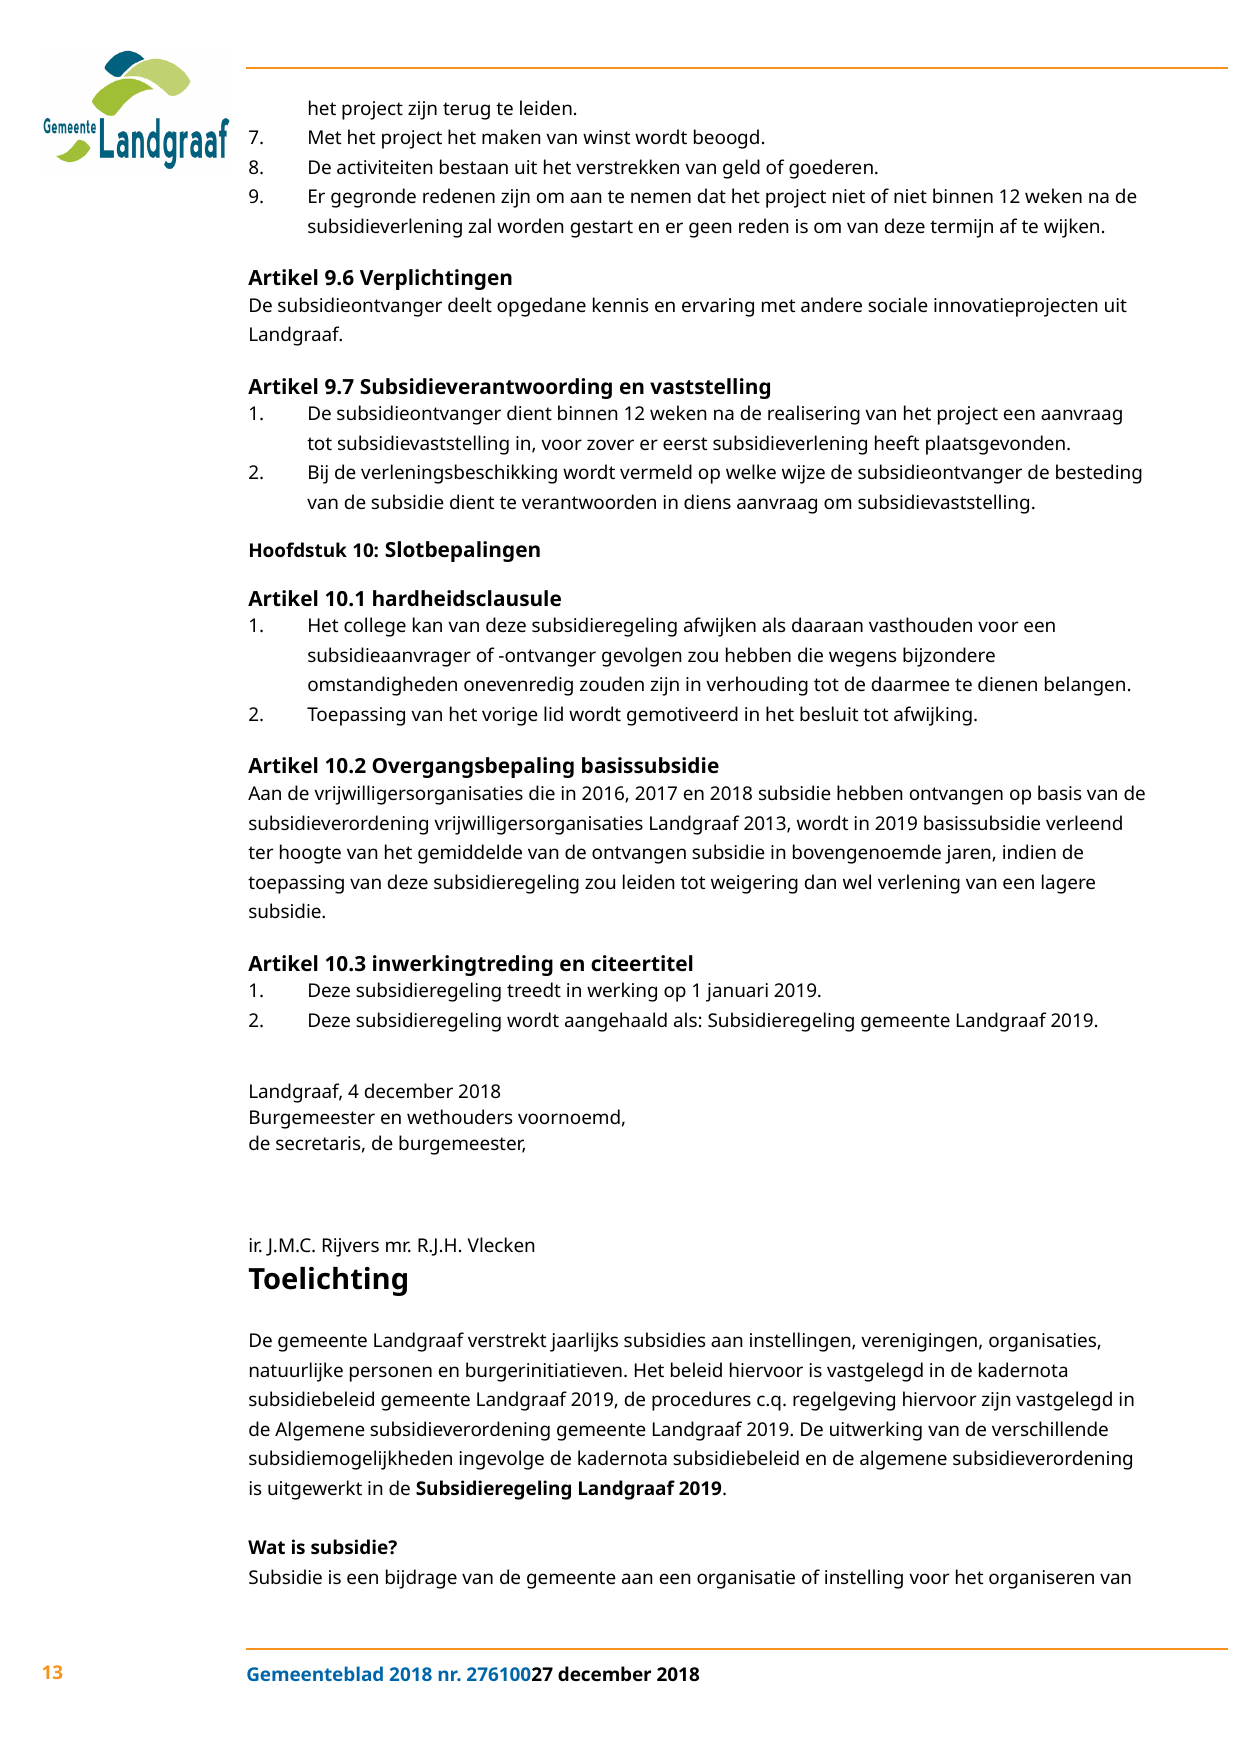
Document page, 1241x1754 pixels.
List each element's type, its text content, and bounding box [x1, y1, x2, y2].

text Hoofdstuk 10: Slotbepalingen [248, 535, 1152, 563]
text de secretaris, de burgemeester, [248, 1130, 1152, 1155]
text Artikel 9.7 Subsidieverantwoording en vaststelling [248, 372, 1152, 400]
text De subsidieontvanger deelt opgedane kennis en ervaring met andere sociale innovatieprojecten uit Landgraaf. [248, 292, 1152, 347]
list De activiteiten bestaan uit het verstrekken van geld of goederen. [248, 154, 1152, 180]
list het project zijn terug te leiden. [248, 95, 1152, 121]
list Toepassing van het vorige lid wordt gemotiveerd in het besluit tot afwijking. [248, 701, 1152, 727]
list Deze subsidieregeling wordt aangehaald als: Subsidieregeling gemeente Landgraaf 2019. [248, 1007, 1152, 1033]
list Er gegronde redenen zijn om aan te nemen dat het project niet of niet binnen 12 weken na de subsidieverlening zal worden gestart en er geen reden is om van deze termijn af te wijken. [248, 183, 1152, 239]
list Deze subsidieregeling treedt in werking op 1 januari 2019. [248, 977, 1152, 1003]
list Bij de verleningsbeschikking wordt vermeld op welke wijze de subsidieontvanger de besteding van de subsidie dient te verantwoorden in diens aanvraag om subsidievaststelling. [248, 459, 1152, 515]
text Wat is subsidie? [248, 1534, 1152, 1560]
text Artikel 10.3 inwerkingtreding en citeertitel [248, 949, 1152, 977]
text Aan de vrijwilligersorganisaties die in 2016, 2017 en 2018 subsidie hebben ontvangen op basis van de subsidieverordening vrijwilligersorganisaties Landgraaf 2013, wordt in 2019 basissubsidie verleend ter hoogte van het gemiddelde van de ontvangen subsidie in bovengenoemde jaren, indien de toepassing van deze subsidieregeling zou leiden tot weigering dan wel verlening van een lagere subsidie. [248, 780, 1152, 924]
list Het college kan van deze subsidieregeling afwijken als daaraan vasthouden voor een subsidieaanvrager of -ontvanger gevolgen zou hebben die wegens bijzondere omstandigheden onevenredig zouden zijn in verhouding tot de daarmee te dienen belangen. [248, 612, 1152, 697]
text Subsidie is een bijdrage van de gemeente aan een organisatie of instelling voor het organiseren van [248, 1564, 1152, 1589]
text De gemeente Landgraaf verstrekt jaarlijks subsidies aan instellingen, verenigingen, organisaties, natuurlijke personen en burgerinitiatieven. Het beleid hiervoor is vastgelegd in de kadernota subsidiebeleid gemeente Landgraaf 2019, de procedures c.q. regelgeving hiervoor zijn vastgelegd in de Algemene subsidieverordening gemeente Landgraaf 2019. De uitwerking van de verschillende subsidiemogelijkheden ingevolge de kadernota subsidiebeleid en de algemene subsidieverordening is uitgewerkt in de Subsidieregeling Landgraaf 2019. [248, 1327, 1152, 1501]
text Burgemeester en wethouders voornoemd, [248, 1104, 1152, 1130]
picture [41, 47, 231, 172]
text ir. J.M.C. Rijvers mr. R.J.H. Vlecken [248, 1233, 1152, 1258]
list Met het project het maken van winst wordt beoogd. [248, 124, 1152, 150]
text Artikel 9.6 Verplichtingen [248, 263, 1152, 292]
text Artikel 10.1 hardheidsclausule [248, 584, 1152, 612]
text Artikel 10.2 Overgangsbepaling basissubsidie [248, 752, 1152, 780]
text Toelichting [248, 1258, 1152, 1298]
text Landgraaf, 4 december 2018 [248, 1078, 1152, 1104]
list De subsidieontvanger dient binnen 12 weken na de realisering van het project een aanvraag tot subsidievaststelling in, voor zover er eerst subsidieverlening heeft plaatsgevonden. [248, 400, 1152, 456]
